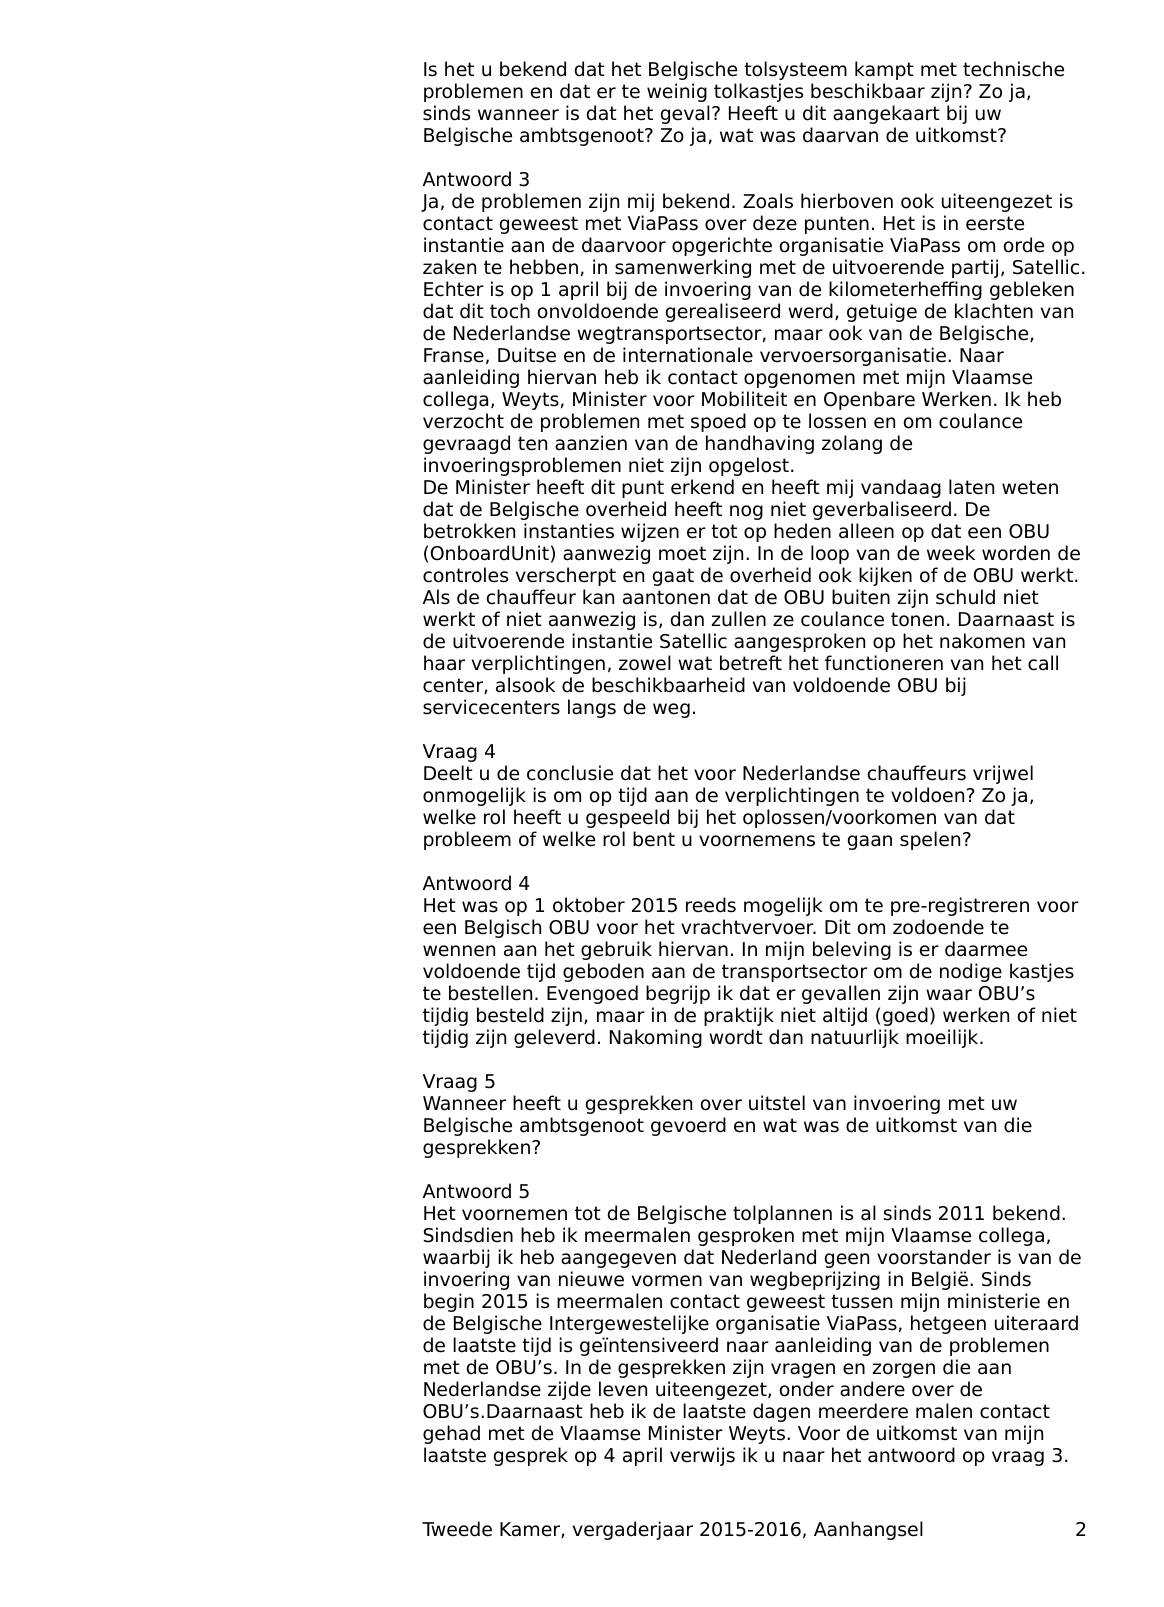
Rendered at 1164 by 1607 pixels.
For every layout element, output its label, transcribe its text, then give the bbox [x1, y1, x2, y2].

text Deelt u de conclusie dat het voor Nederlandse chauffeurs vrijwel onmogelijk is om op tijd aan de verplichtingen te voldoen? Zo ja, welke rol heeft u gespeeld bij het oplossen/voorkomen van dat probleem of welke rol bent u voornemens te gaan spelen? [422, 763, 1087, 851]
text Het was op 1 oktober 2015 reeds mogelijk om te pre-registreren voor een Belgisch OBU voor het vrachtvervoer. Dit om zodoende te wennen aan het gebruik hiervan. In mijn beleving is er daarmee voldoende tijd geboden aan de transportsector om de nodige kastjes te bestellen. Evengoed begrijp ik dat er gevallen zijn waar OBU’s tijdig besteld zijn, maar in de praktijk niet altijd (goed) werken of niet tijdig zijn geleverd. Nakoming wordt dan natuurlijk moeilijk. [422, 895, 1087, 1049]
text Ja, de problemen zijn mij bekend. Zoals hierboven ook uiteengezet is contact geweest met ViaPass over deze punten. Het is in eerste instantie aan de daarvoor opgerichte organisatie ViaPass om orde op zaken te hebben, in samenwerking met de uitvoerende partij, Satellic. [422, 191, 1087, 279]
text Echter is op 1 april bij de invoering van de kilometerheffing gebleken dat dit toch onvoldoende gerealiseerd werd, getuige de klachten van de Nederlandse wegtransportsector, maar ook van de Belgische, Franse, Duitse en de internationale vervoersorganisatie. Naar aanleiding hiervan heb ik contact opgenomen met mijn Vlaamse collega, Weyts, Minister voor Mobiliteit en Openbare Werken. Ik heb verzocht de problemen met spoed op te lossen en om coulance gevraagd ten aanzien van de handhaving zolang de invoeringsproblemen niet zijn opgelost. [422, 279, 1087, 477]
text Vraag 4 [422, 741, 1087, 763]
text Antwoord 4 [422, 873, 1087, 895]
text De Minister heeft dit punt erkend en heeft mij vandaag laten weten dat de Belgische overheid heeft nog niet geverbaliseerd. De betrokken instanties wijzen er tot op heden alleen op dat een OBU (OnboardUnit) aanwezig moet zijn. In de loop van de week worden de controles verscherpt en gaat de overheid ook kijken of de OBU werkt. Als de chauffeur kan aantonen dat de OBU buiten zijn schuld niet werkt of niet aanwezig is, dan zullen ze coulance tonen. Daarnaast is de uitvoerende instantie Satellic aangesproken op het nakomen van haar verplichtingen, zowel wat betreft het functioneren van het call center, alsook de beschikbaarheid van voldoende OBU bij servicecenters langs de weg. [422, 477, 1087, 719]
text Antwoord 3 [422, 169, 1087, 191]
text Is het u bekend dat het Belgische tolsysteem kampt met technische problemen en dat er te weinig tolkastjes beschikbaar zijn? Zo ja, sinds wanneer is dat het geval? Heeft u dit aangekaart bij uw Belgische ambtsgenoot? Zo ja, wat was daarvan de uitkomst? [422, 59, 1087, 147]
text Het voornemen tot de Belgische tolplannen is al sinds 2011 bekend. Sindsdien heb ik meermalen gesproken met mijn Vlaamse collega, waarbij ik heb aangegeven dat Nederland geen voorstander is van de invoering van nieuwe vormen van wegbeprijzing in België. Sinds begin 2015 is meermalen contact geweest tussen mijn ministerie en de Belgische Intergewestelijke organisatie ViaPass, hetgeen uiteraard de laatste tijd is geïntensiveerd naar aanleiding van de problemen met de OBU’s. In de gesprekken zijn vragen en zorgen die aan Nederlandse zijde leven uiteengezet, onder andere over de OBU’s.Daarnaast heb ik de laatste dagen meerdere malen contact gehad met de Vlaamse Minister Weyts. Voor de uitkomst van mijn laatste gesprek op 4 april verwijs ik u naar het antwoord op vraag 3. [422, 1203, 1087, 1467]
text Antwoord 5 [422, 1181, 1087, 1203]
text Wanneer heeft u gesprekken over uitstel van invoering met uw Belgische ambtsgenoot gevoerd en wat was de uitkomst van die gesprekken? [422, 1093, 1087, 1159]
text Vraag 5 [422, 1071, 1087, 1093]
